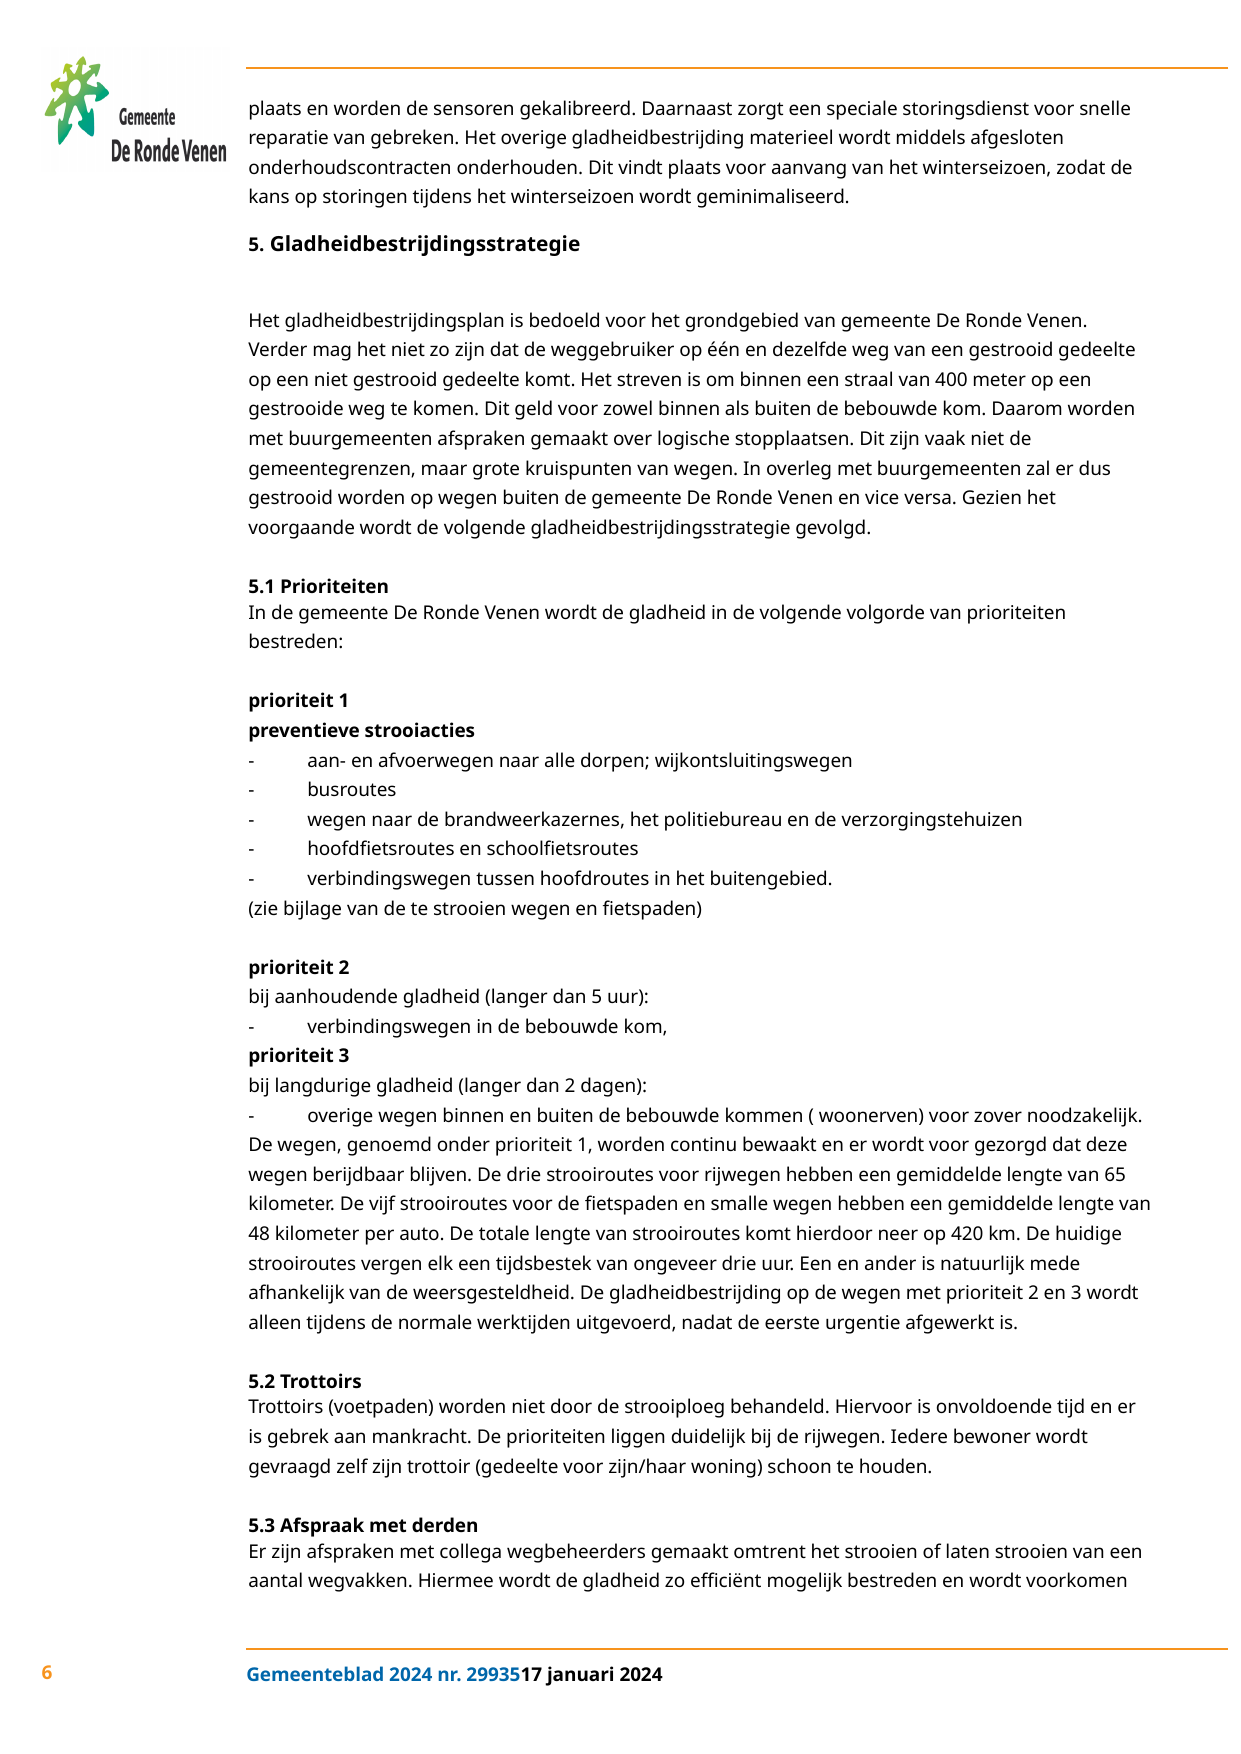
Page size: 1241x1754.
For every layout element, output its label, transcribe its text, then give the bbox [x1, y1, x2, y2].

text preventieve strooiacties [248, 717, 1152, 743]
text (zie bijlage van de te strooien wegen en fietspaden) [248, 895, 1152, 920]
text Er zijn afspraken met collega wegbeheerders gemaakt omtrent het strooien of laten strooien van een aantal wegvakken. Hiermee wordt de gladheid zo efficiënt mogelijk bestreden en wordt voorkomen [248, 1538, 1152, 1593]
text Trottoirs (voetpaden) worden niet door de strooiploeg behandeld. Hiervoor is onvoldoende tijd en er is gebrek aan mankracht. De prioriteiten liggen duidelijk bij de rijwegen. Iedere bewoner wordt gevraagd zelf zijn trottoir (gedeelte voor zijn/haar woning) schoon te houden. [248, 1394, 1152, 1479]
list aan- en afvoerwegen naar alle dorpen; wijkontsluitingswegen [248, 747, 1152, 772]
text De wegen, genoemd onder prioriteit 1, worden continu bewaakt en er wordt voor gezorgd dat deze wegen berijdbaar blijven. De drie strooiroutes voor rijwegen hebben een gemiddelde lengte van 65 kilometer. De vijf strooiroutes voor de fietspaden en smalle wegen hebben een gemiddelde lengte van 48 kilometer per auto. De totale lengte van strooiroutes komt hierdoor neer op 420 km. De huidige strooiroutes vergen elk een tijdsbestek van ongeveer drie uur. Een en ander is natuurlijk mede afhankelijk van de weersgesteldheid. De gladheidbestrijding op de wegen met prioriteit 2 en 3 wordt alleen tijdens de normale werktijden uitgevoerd, nadat de eerste urgentie afgewerkt is. [248, 1131, 1152, 1334]
list wegen naar de brandweerkazernes, het politiebureau en de verzorgingstehuizen [248, 806, 1152, 832]
list verbindingswegen tussen hoofdroutes in het buitengebied. [248, 865, 1152, 891]
text plaats en worden de sensoren gekalibreerd. Daarnaast zorgt een speciale storingsdienst voor snelle reparatie van gebreken. Het overige gladheidbestrijding materieel wordt middels afgesloten onderhoudscontracten onderhouden. Dit vindt plaats voor aanvang van het winterseizoen, zodat de kans op storingen tijdens het winterseizoen wordt geminimaliseerd. [248, 95, 1152, 209]
list verbindingswegen in de bebouwde kom, [248, 1013, 1152, 1039]
text bij langdurige gladheid (langer dan 2 dagen): [248, 1072, 1152, 1098]
list overige wegen binnen en buiten de bebouwde kommen ( woonerven) voor zover noodzakelijk. [248, 1102, 1152, 1127]
text In de gemeente De Ronde Venen wordt de gladheid in de volgende volgorde van prioriteiten bestreden: [248, 599, 1152, 654]
text prioriteit 3 [248, 1043, 1152, 1068]
list hoofdfietsroutes en schoolfietsroutes [248, 836, 1152, 861]
text bij aanhoudende gladheid (langer dan 5 uur): [248, 983, 1152, 1009]
text 5. Gladheidbestrijdingsstrategie [248, 229, 1152, 258]
text prioriteit 2 [248, 954, 1152, 979]
text 5.2 Trottoirs [248, 1368, 1152, 1394]
picture [41, 47, 231, 172]
text 5.3 Afspraak met derden [248, 1512, 1152, 1538]
text 5.1 Prioriteiten [248, 573, 1152, 599]
text Het gladheidbestrijdingsplan is bedoeld voor het grondgebied van gemeente De Ronde Venen. Verder mag het niet zo zijn dat de weggebruiker op één en dezelfde weg van een gestrooid gedeelte op een niet gestrooid gedeelte komt. Het streven is om binnen een straal van 400 meter op een gestrooide weg te komen. Dit geld voor zowel binnen als buiten de bebouwde kom. Daarom worden met buurgemeenten afspraken gemaakt over logische stopplaatsen. Dit zijn vaak niet de gemeentegrenzen, maar grote kruispunten van wegen. In overleg met buurgemeenten zal er dus gestrooid worden op wegen buiten de gemeente De Ronde Venen en vice versa. Gezien het voorgaande wordt de volgende gladheidbestrijdingsstrategie gevolgd. [248, 307, 1152, 540]
list busroutes [248, 776, 1152, 802]
text prioriteit 1 [248, 688, 1152, 713]
